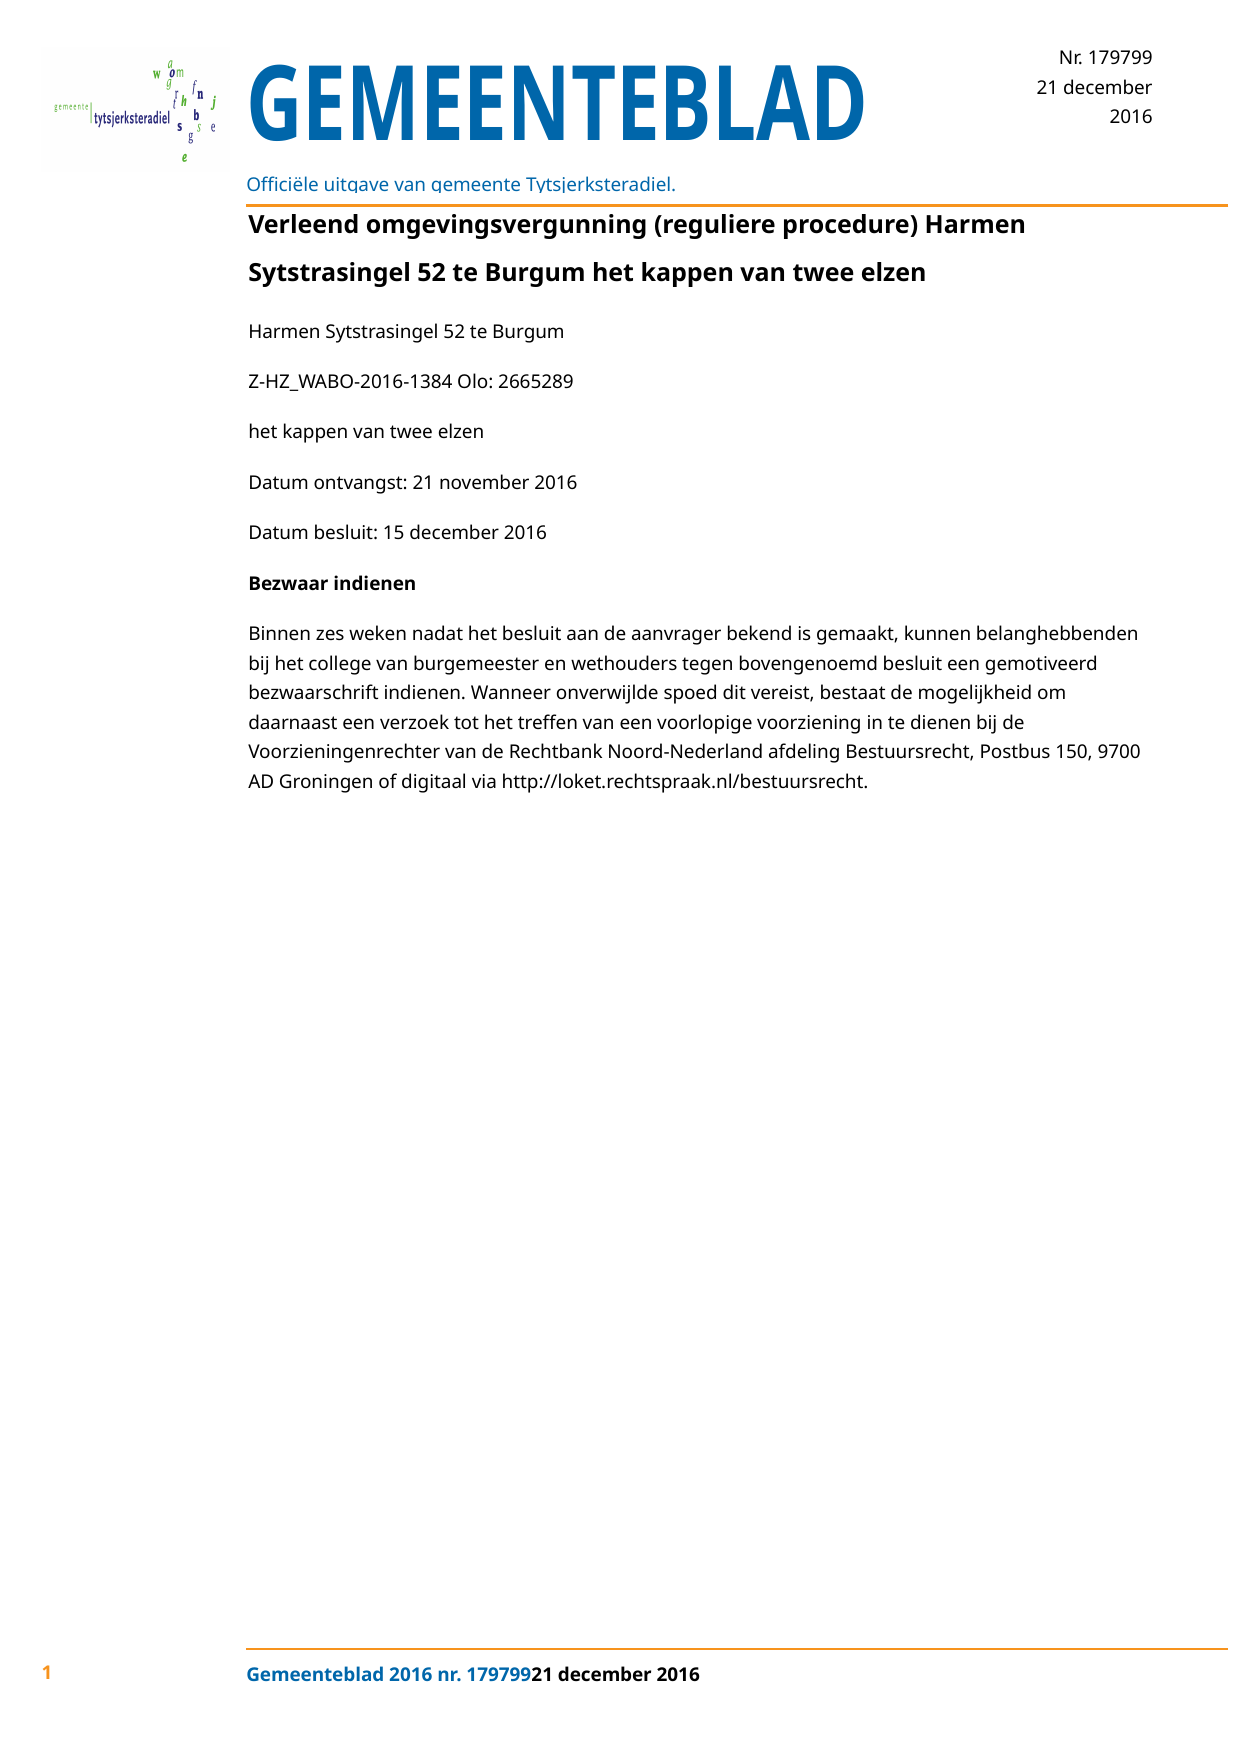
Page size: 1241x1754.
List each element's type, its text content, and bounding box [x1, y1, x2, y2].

picture [41, 47, 231, 172]
text Verleend omgevingsvergunning (reguliere procedure) Harmen Sytstrasingel 52 te Burgum het kappen van twee elzen [248, 207, 1152, 288]
text Binnen zes weken nadat het besluit aan de aanvrager bekend is gemaakt, kunnen belanghebbenden bij het college van burgemeester en wethouders tegen bovengenoemd besluit een gemotiveerd bezwaarschrift indienen. Wanneer onverwijlde spoed dit vereist, bestaat de mogelijkheid om daarnaast een verzoek tot het treffen van een voorlopige voorziening in te dienen bij de Voorzieningenrechter van de Rechtbank Noord-Nederland afdeling Bestuursrecht, Postbus 150, 9700 AD Groningen of digitaal via http://loket.rechtspraak.nl/bestuursrecht. [248, 620, 1152, 794]
text Z-HZ_WABO-2016-1384 Olo: 2665289 [248, 368, 1152, 394]
text het kappen van twee elzen [248, 419, 1152, 444]
text Bezwaar indienen [248, 570, 1152, 596]
text Datum ontvangst: 21 november 2016 [248, 469, 1152, 495]
text Harmen Sytstrasingel 52 te Burgum [248, 318, 1152, 344]
text Datum besluit: 15 december 2016 [248, 519, 1152, 545]
